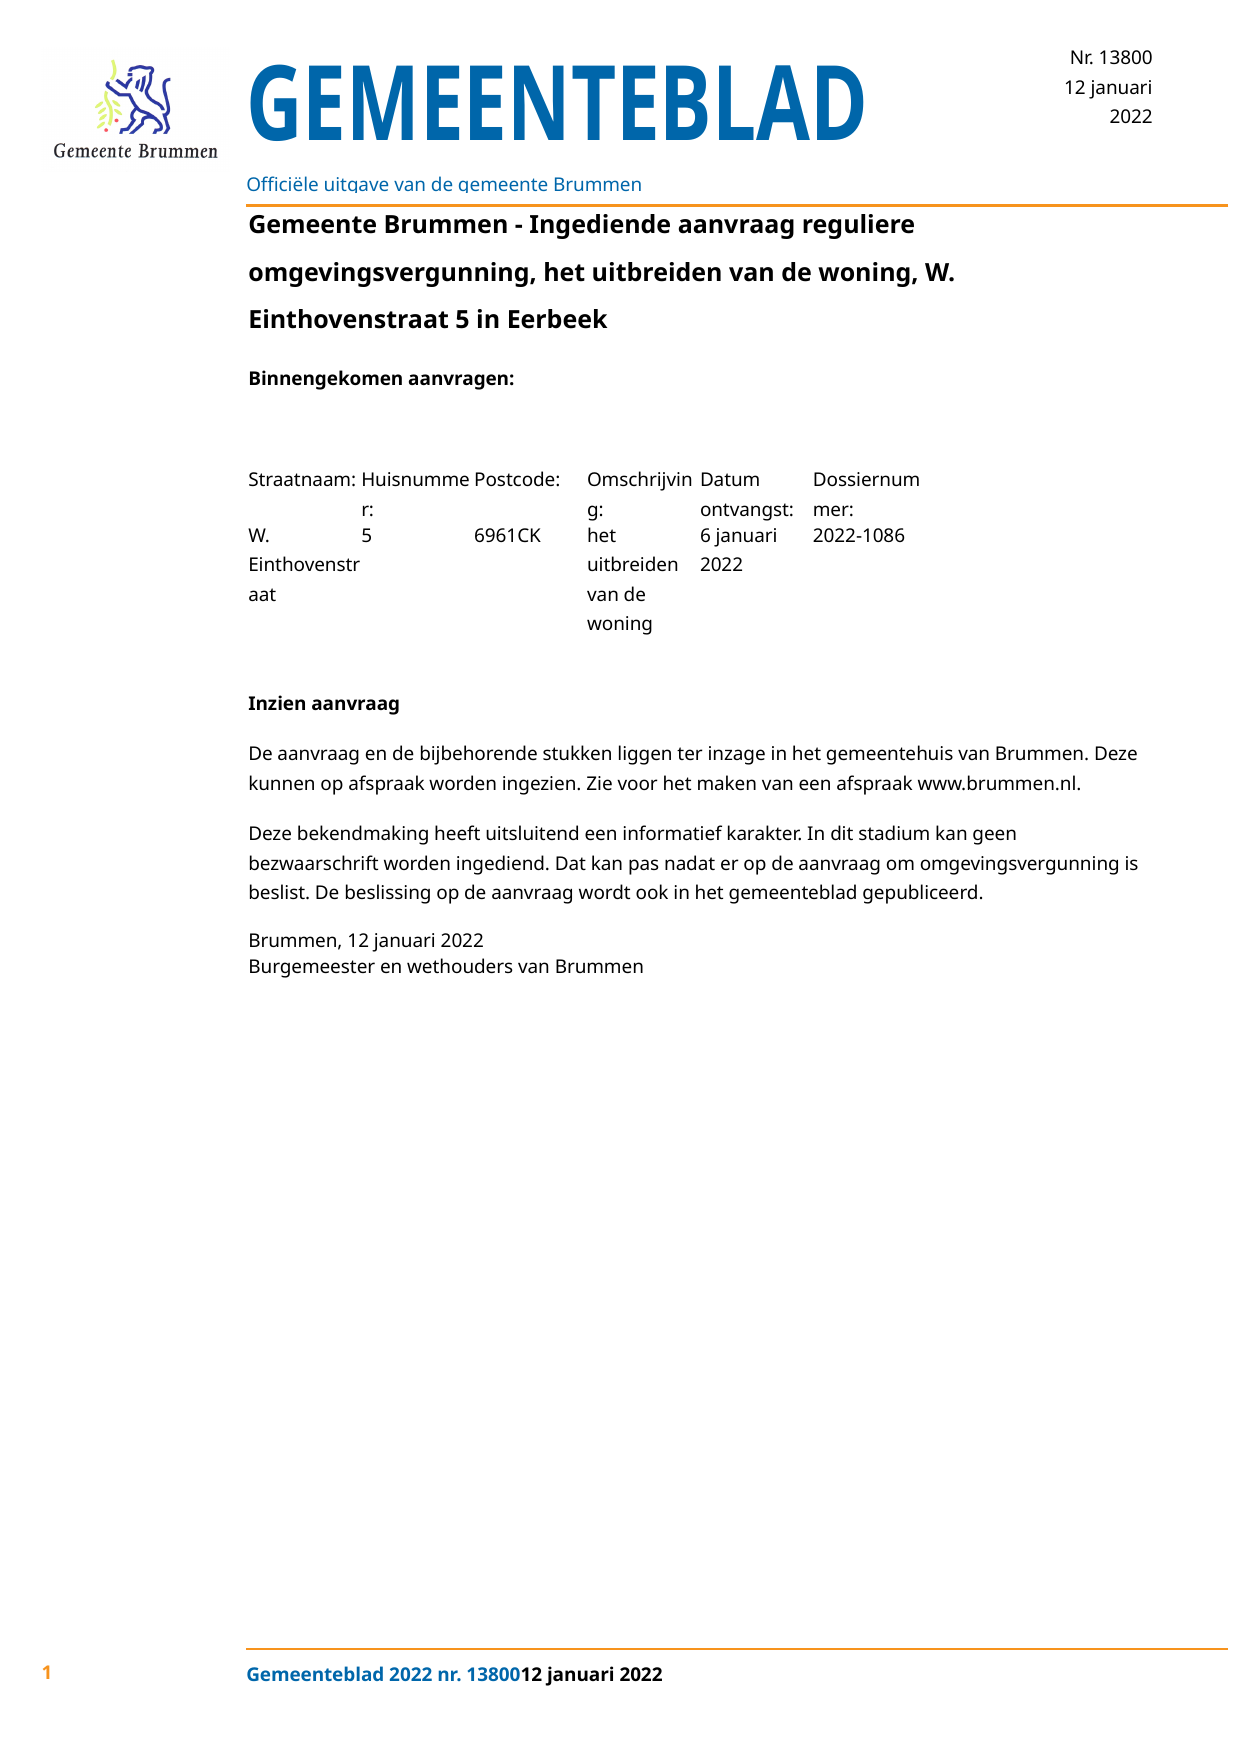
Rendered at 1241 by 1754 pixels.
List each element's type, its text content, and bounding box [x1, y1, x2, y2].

table_header [926, 466, 1038, 522]
table_cell 6961CK [474, 522, 587, 636]
text De aanvraag en de bijbehorende stukken liggen ter inzage in het gemeentehuis van Brummen. Deze kunnen op afspraak worden ingezien. Zie voor het maken van een afspraak www.brummen.nl. [248, 740, 1152, 796]
table_header Dossiernummer: [813, 466, 926, 522]
text Burgemeester en wethouders van Brummen [248, 953, 1152, 979]
text Inzien aanvraag [248, 690, 1152, 716]
table_header Huisnummer: [361, 466, 474, 522]
table_header Straatnaam: [248, 466, 361, 522]
table_cell W. Einthovenstraat [248, 522, 361, 636]
table_cell 2022-1086 [813, 522, 926, 636]
table_header [1039, 466, 1152, 522]
picture [41, 47, 231, 172]
table_header Omschrijving: [587, 466, 700, 522]
table_cell 6 januari 2022 [700, 522, 813, 636]
table_cell [1039, 522, 1152, 636]
table_header Postcode: [474, 466, 587, 522]
text Brummen, 12 januari 2022 [248, 927, 1152, 953]
table_cell het uitbreiden van de woning [587, 522, 700, 636]
text Gemeente Brummen - Ingediende aanvraag reguliere omgevingsvergunning, het uitbreiden van de woning, W. Einthovenstraat 5 in Eerbeek [248, 207, 1152, 336]
table_header Datum ontvangst: [700, 466, 813, 522]
text Binnengekomen aanvragen: [248, 366, 1152, 391]
table_cell [926, 522, 1038, 636]
text Deze bekendmaking heeft uitsluitend een informatief karakter. In dit stadium kan geen bezwaarschrift worden ingediend. Dat kan pas nadat er op de aanvraag om omgevingsvergunning is beslist. De beslissing op de aanvraag wordt ook in het gemeenteblad gepubliceerd. [248, 820, 1152, 905]
table_cell 5 [361, 522, 474, 636]
